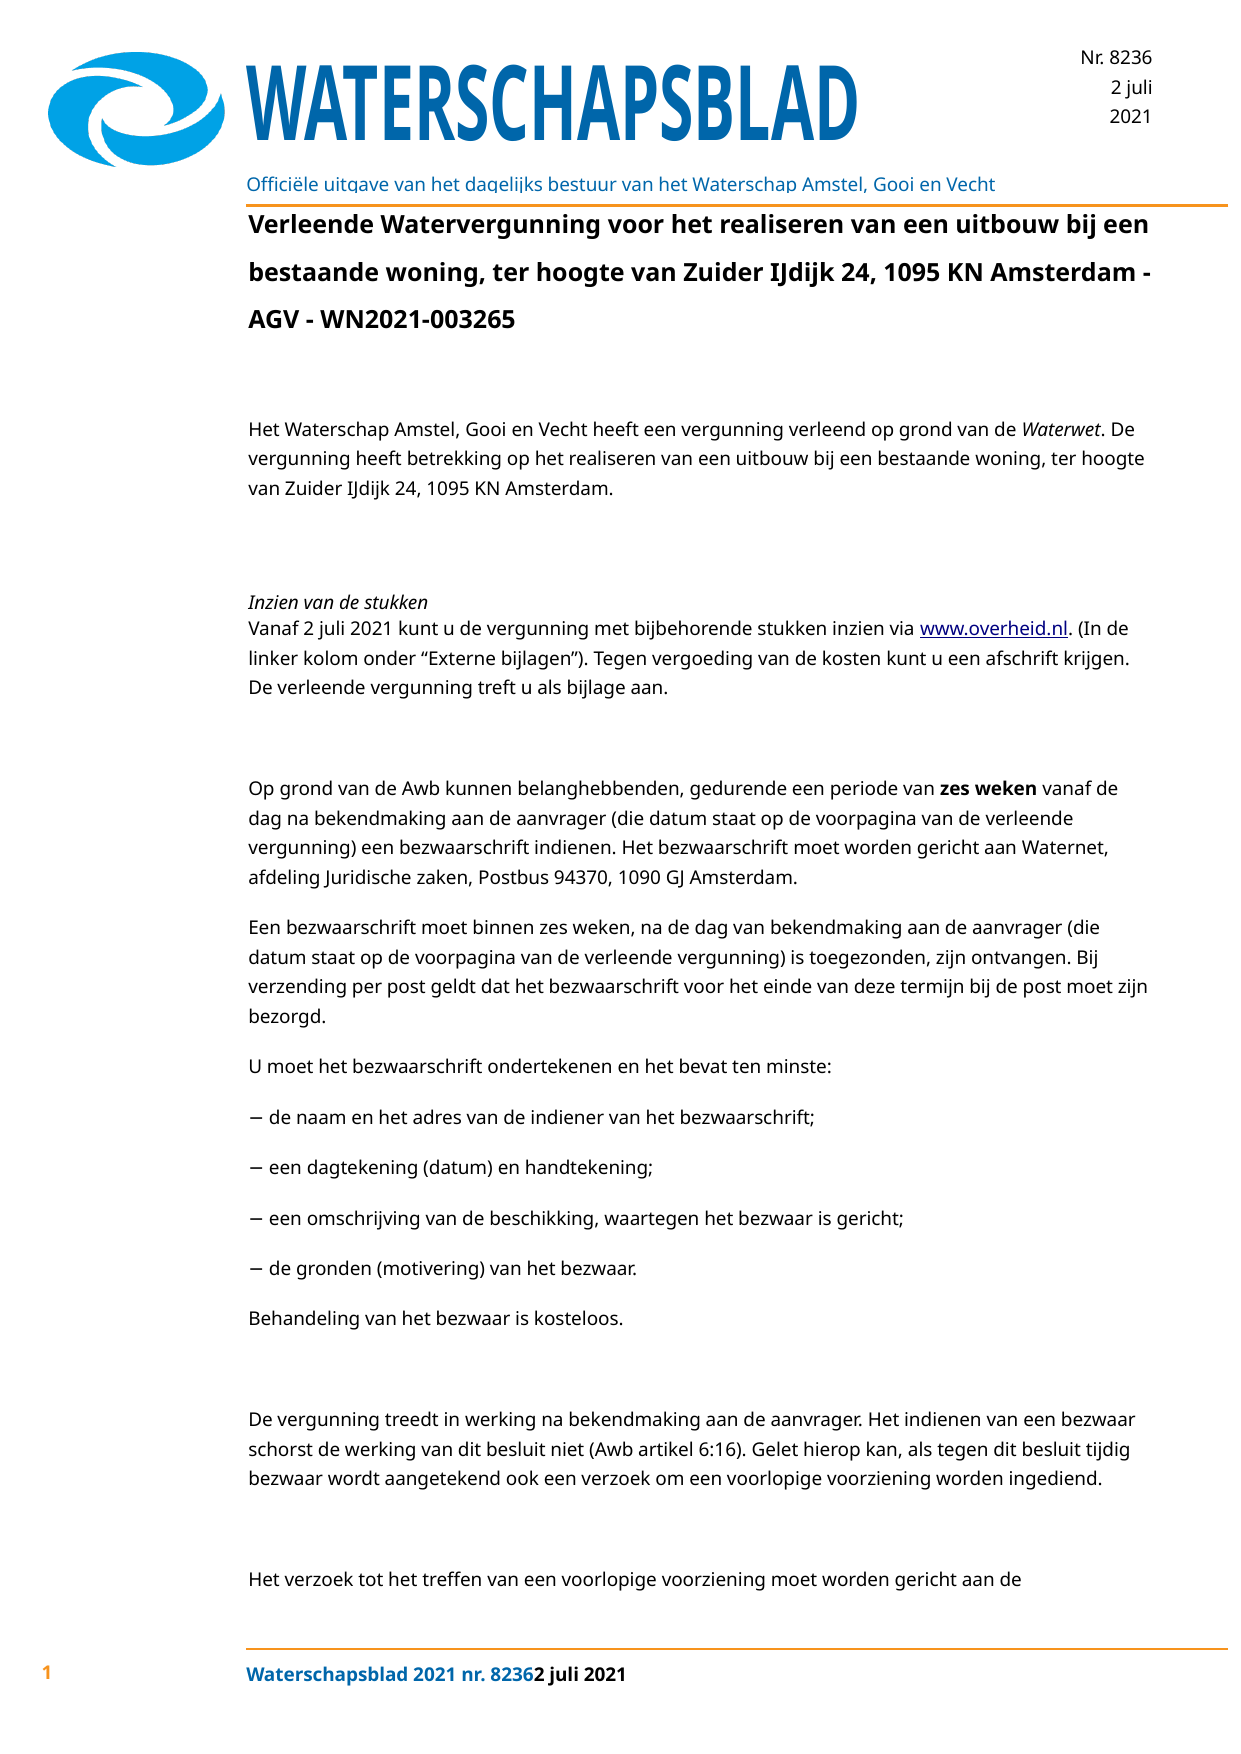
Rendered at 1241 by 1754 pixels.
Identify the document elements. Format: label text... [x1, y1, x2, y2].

text U moet het bezwaarschrift ondertekenen en het bevat ten minste: [248, 1053, 1152, 1079]
text − de gronden (motivering) van het bezwaar. [248, 1255, 1152, 1281]
text Een bezwaarschrift moet binnen zes weken, na de dag van bekendmaking aan de aanvrager (die datum staat op de voorpagina van de verleende vergunning) is toegezonden, zijn ontvangen. Bij verzending per post geldt dat het bezwaarschrift voor het einde van deze termijn bij de post moet zijn bezorgd. [248, 914, 1152, 1029]
text Inzien van de stukken [248, 589, 1152, 615]
text Het Waterschap Amstel, Gooi en Vecht heeft een vergunning verleend op grond van de Waterwet. De vergunning heeft betrekking op het realiseren van een uitbouw bij een bestaande woning, ter hoogte van Zuider IJdijk 24, 1095 KN Amsterdam. [248, 416, 1152, 501]
text − een dagtekening (datum) en handtekening; [248, 1154, 1152, 1180]
text De vergunning treedt in werking na bekendmaking aan de aanvrager. Het indienen van een bezwaar schorst de werking van dit besluit niet (Awb artikel 6:16). Gelet hierop kan, als tegen dit besluit tijdig bezwaar wordt aangetekend ook een verzoek om een voorlopige voorziening worden ingediend. [248, 1406, 1152, 1491]
text Het verzoek tot het treffen van een voorlopige voorziening moet worden gericht aan de [248, 1566, 1152, 1592]
text Op grond van de Awb kunnen belanghebbenden, gedurende een periode van zes weken vanaf de dag na bekendmaking aan de aanvrager (die datum staat op de voorpagina van de verleende vergunning) een bezwaarschrift indienen. Het bezwaarschrift moet worden gericht aan Waternet, afdeling Juridische zaken, Postbus 94370, 1090 GJ Amsterdam. [248, 775, 1152, 890]
text Verleende Watervergunning voor het realiseren van een uitbouw bij een bestaande woning, ter hoogte van Zuider IJdijk 24, 1095 KN Amsterdam - AGV - WN2021-003265 [248, 207, 1152, 336]
text Behandeling van het bezwaar is kosteloos. [248, 1306, 1152, 1331]
text − een omschrijving van de beschikking, waartegen het bezwaar is gericht; [248, 1205, 1152, 1231]
picture [41, 47, 231, 172]
text Vanaf 2 juli 2021 kunt u de vergunning met bijbehorende stukken inzien via www.overheid.nl. (In de linker kolom onder “Externe bijlagen”). Tegen vergoeding van de kosten kunt u een afschrift krijgen. De verleende vergunning treft u als bijlage aan. [248, 615, 1152, 700]
text − de naam en het adres van de indiener van het bezwaarschrift; [248, 1104, 1152, 1130]
